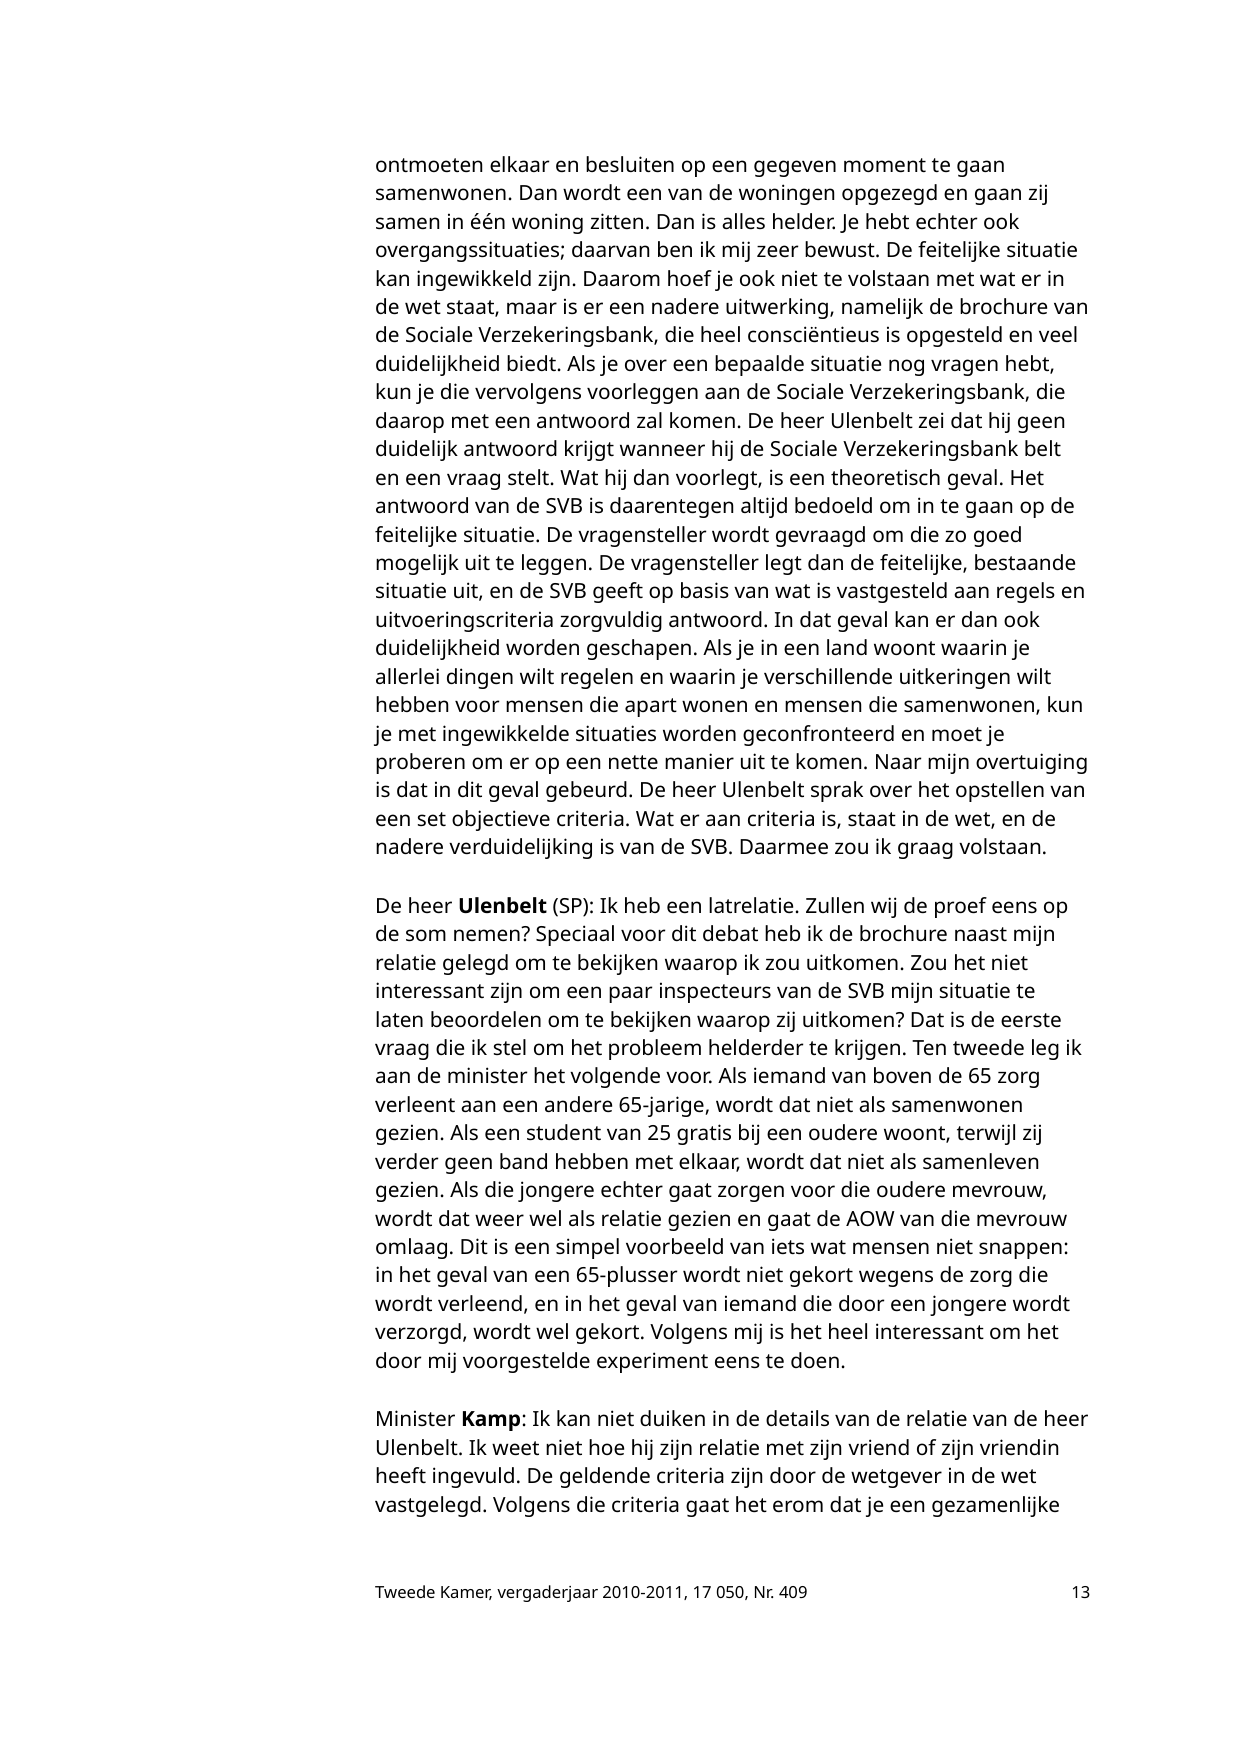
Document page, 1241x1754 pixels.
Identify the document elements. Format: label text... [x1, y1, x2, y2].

text ontmoeten elkaar en besluiten op een gegeven moment te gaan samenwonen. Dan wordt een van de woningen opgezegd en gaan zij samen in één woning zitten. Dan is alles helder. Je hebt echter ook overgangssituaties; daarvan ben ik mij zeer bewust. De feitelijke situatie kan ingewikkeld zijn. Daarom hoef je ook niet te volstaan met wat er in de wet staat, maar is er een nadere uitwerking, namelijk de brochure van de Sociale Verzekeringsbank, die heel consciëntieus is opgesteld en veel duidelijkheid biedt. Als je over een bepaalde situatie nog vragen hebt, kun je die vervolgens voorleggen aan de Sociale Verzekeringsbank, die daarop met een antwoord zal komen. De heer Ulenbelt zei dat hij geen duidelijk antwoord krijgt wanneer hij de Sociale Verzekeringsbank belt en een vraag stelt. Wat hij dan voorlegt, is een theoretisch geval. Het antwoord van de SVB is daarentegen altijd bedoeld om in te gaan op de feitelijke situatie. De vragensteller wordt gevraagd om die zo goed mogelijk uit te leggen. De vragensteller legt dan de feitelijke, bestaande situatie uit, en de SVB geeft op basis van wat is vastgesteld aan regels en uitvoeringscriteria zorgvuldig antwoord. In dat geval kan er dan ook duidelijkheid worden geschapen. Als je in een land woont waarin je allerlei dingen wilt regelen en waarin je verschillende uitkeringen wilt hebben voor mensen die apart wonen en mensen die samenwonen, kun je met ingewikkelde situaties worden geconfronteerd en moet je proberen om er op een nette manier uit te komen. Naar mijn overtuiging is dat in dit geval gebeurd. De heer Ulenbelt sprak over het opstellen van een set objectieve criteria. Wat er aan criteria is, staat in de wet, en de nadere verduidelijking is van de SVB. Daarmee zou ik graag volstaan. [375, 150, 1090, 861]
text Minister Kamp: Ik kan niet duiken in de details van de relatie van de heer Ulenbelt. Ik weet niet hoe hij zijn relatie met zijn vriend of zijn vriendin heeft ingevuld. De geldende criteria zijn door de wetgever in de wet vastgelegd. Volgens die criteria gaat het erom dat je een gezamenlijke [375, 1404, 1090, 1518]
text De heer Ulenbelt (SP): Ik heb een latrelatie. Zullen wij de proef eens op de som nemen? Speciaal voor dit debat heb ik de brochure naast mijn relatie gelegd om te bekijken waarop ik zou uitkomen. Zou het niet interessant zijn om een paar inspecteurs van de SVB mijn situatie te laten beoordelen om te bekijken waarop zij uitkomen? Dat is de eerste vraag die ik stel om het probleem helderder te krijgen. Ten tweede leg ik aan de minister het volgende voor. Als iemand van boven de 65 zorg verleent aan een andere 65-jarige, wordt dat niet als samenwonen gezien. Als een student van 25 gratis bij een oudere woont, terwijl zij verder geen band hebben met elkaar, wordt dat niet als samenleven gezien. Als die jongere echter gaat zorgen voor die oudere mevrouw, wordt dat weer wel als relatie gezien en gaat de AOW van die mevrouw omlaag. Dit is een simpel voorbeeld van iets wat mensen niet snappen: in het geval van een 65-plusser wordt niet gekort wegens de zorg die wordt verleend, en in het geval van iemand die door een jongere wordt verzorgd, wordt wel gekort. Volgens mij is het heel interessant om het door mij voorgestelde experiment eens te doen. [375, 891, 1090, 1374]
